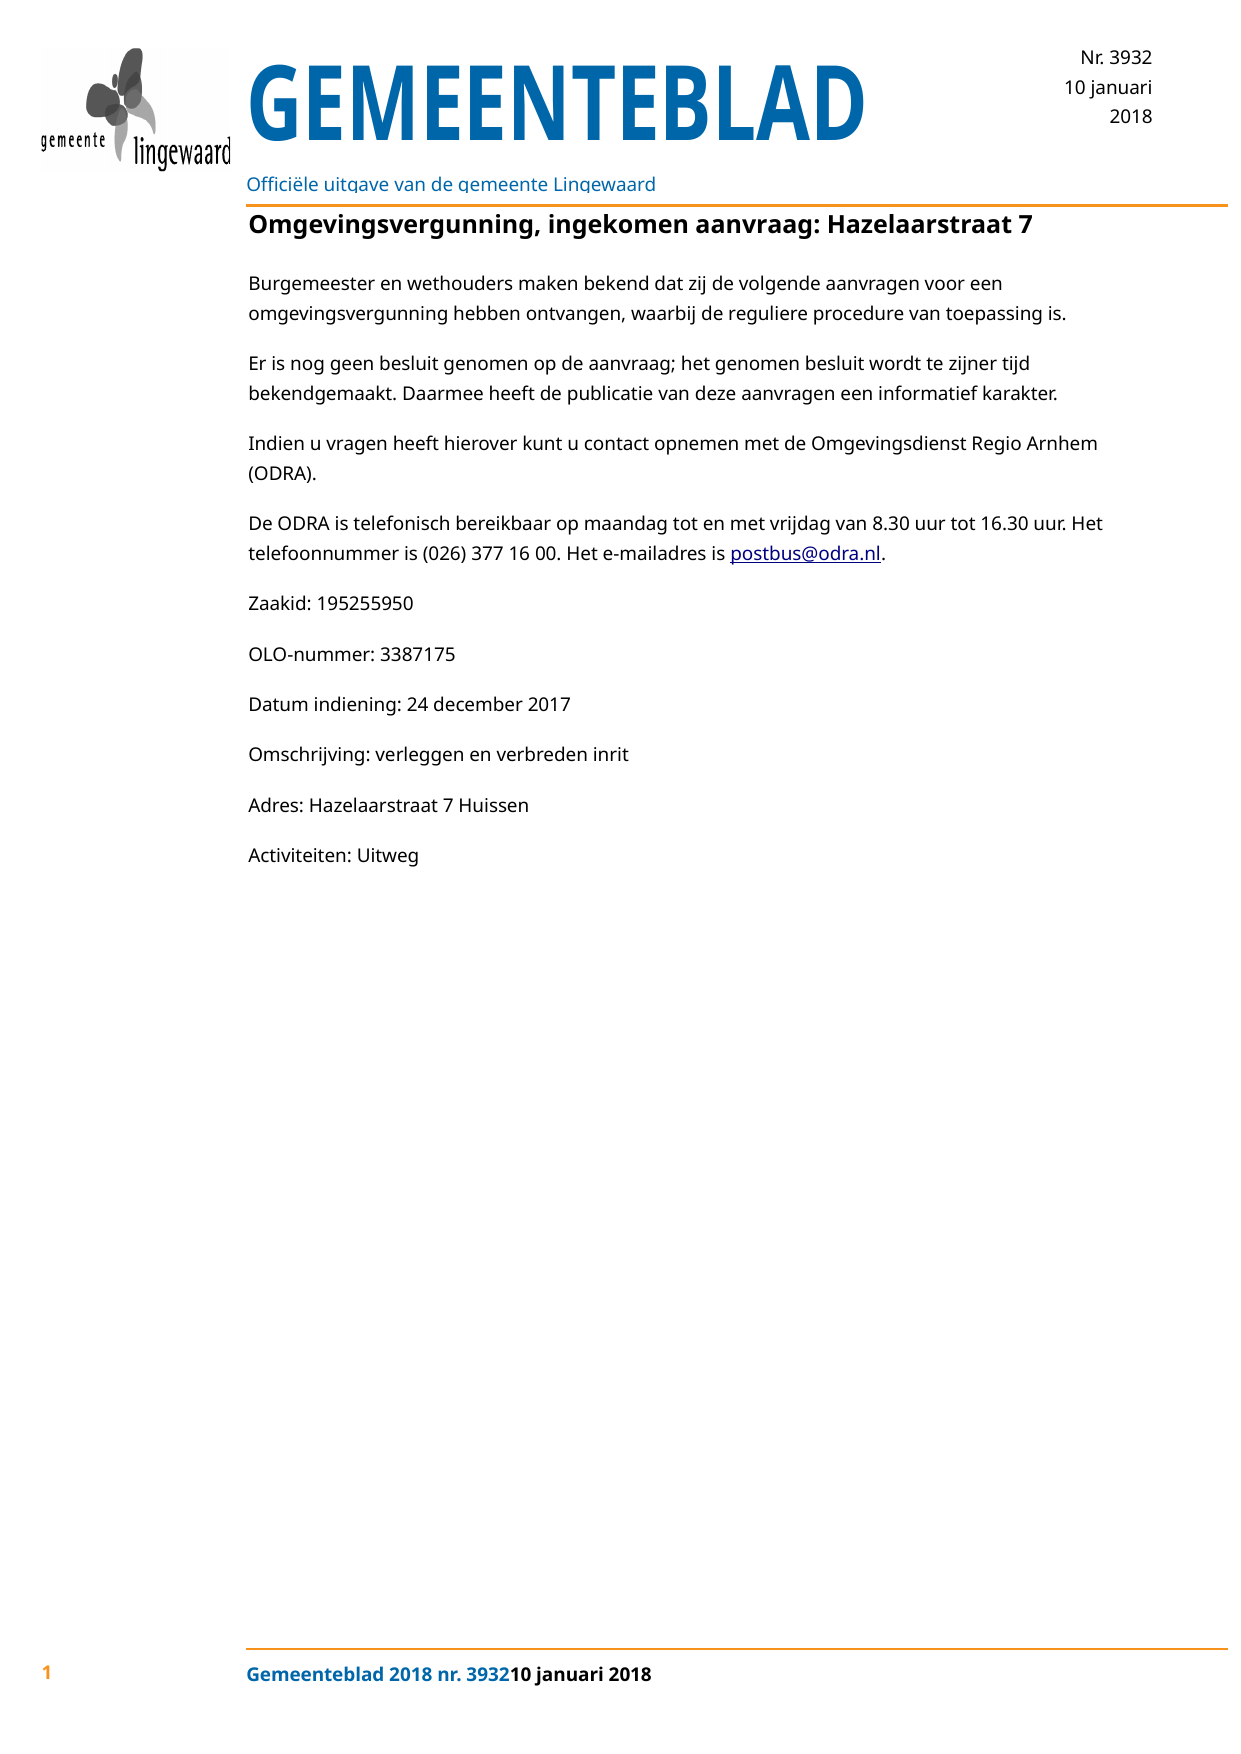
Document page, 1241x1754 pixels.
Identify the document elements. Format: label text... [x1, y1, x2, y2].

text Indien u vragen heeft hierover kunt u contact opnemen met de Omgevingsdienst Regio Arnhem (ODRA). [248, 430, 1152, 486]
text Omschrijving: verleggen en verbreden inrit [248, 742, 1152, 767]
text Zaakid: 195255950 [248, 590, 1152, 616]
text Er is nog geen besluit genomen op de aanvraag; het genomen besluit wordt te zijner tijd bekendgemaakt. Daarmee heeft de publicatie van deze aanvragen een informatief karakter. [248, 350, 1152, 406]
text Omgevingsvergunning, ingekomen aanvraag: Hazelaarstraat 7 [248, 207, 1152, 241]
text OLO-nummer: 3387175 [248, 641, 1152, 666]
text Adres: Hazelaarstraat 7 Huissen [248, 792, 1152, 818]
text De ODRA is telefonisch bereikbaar op maandag tot en met vrijdag van 8.30 uur tot 16.30 uur. Het telefoonnummer is (026) 377 16 00. Het e-mailadres is postbus@odra.nl. [248, 510, 1152, 566]
picture [41, 47, 231, 172]
text Datum indiening: 24 december 2017 [248, 691, 1152, 717]
text Activiteiten: Uitweg [248, 842, 1152, 868]
text Burgemeester en wethouders maken bekend dat zij de volgende aanvragen voor een omgevingsvergunning hebben ontvangen, waarbij de reguliere procedure van toepassing is. [248, 270, 1152, 326]
